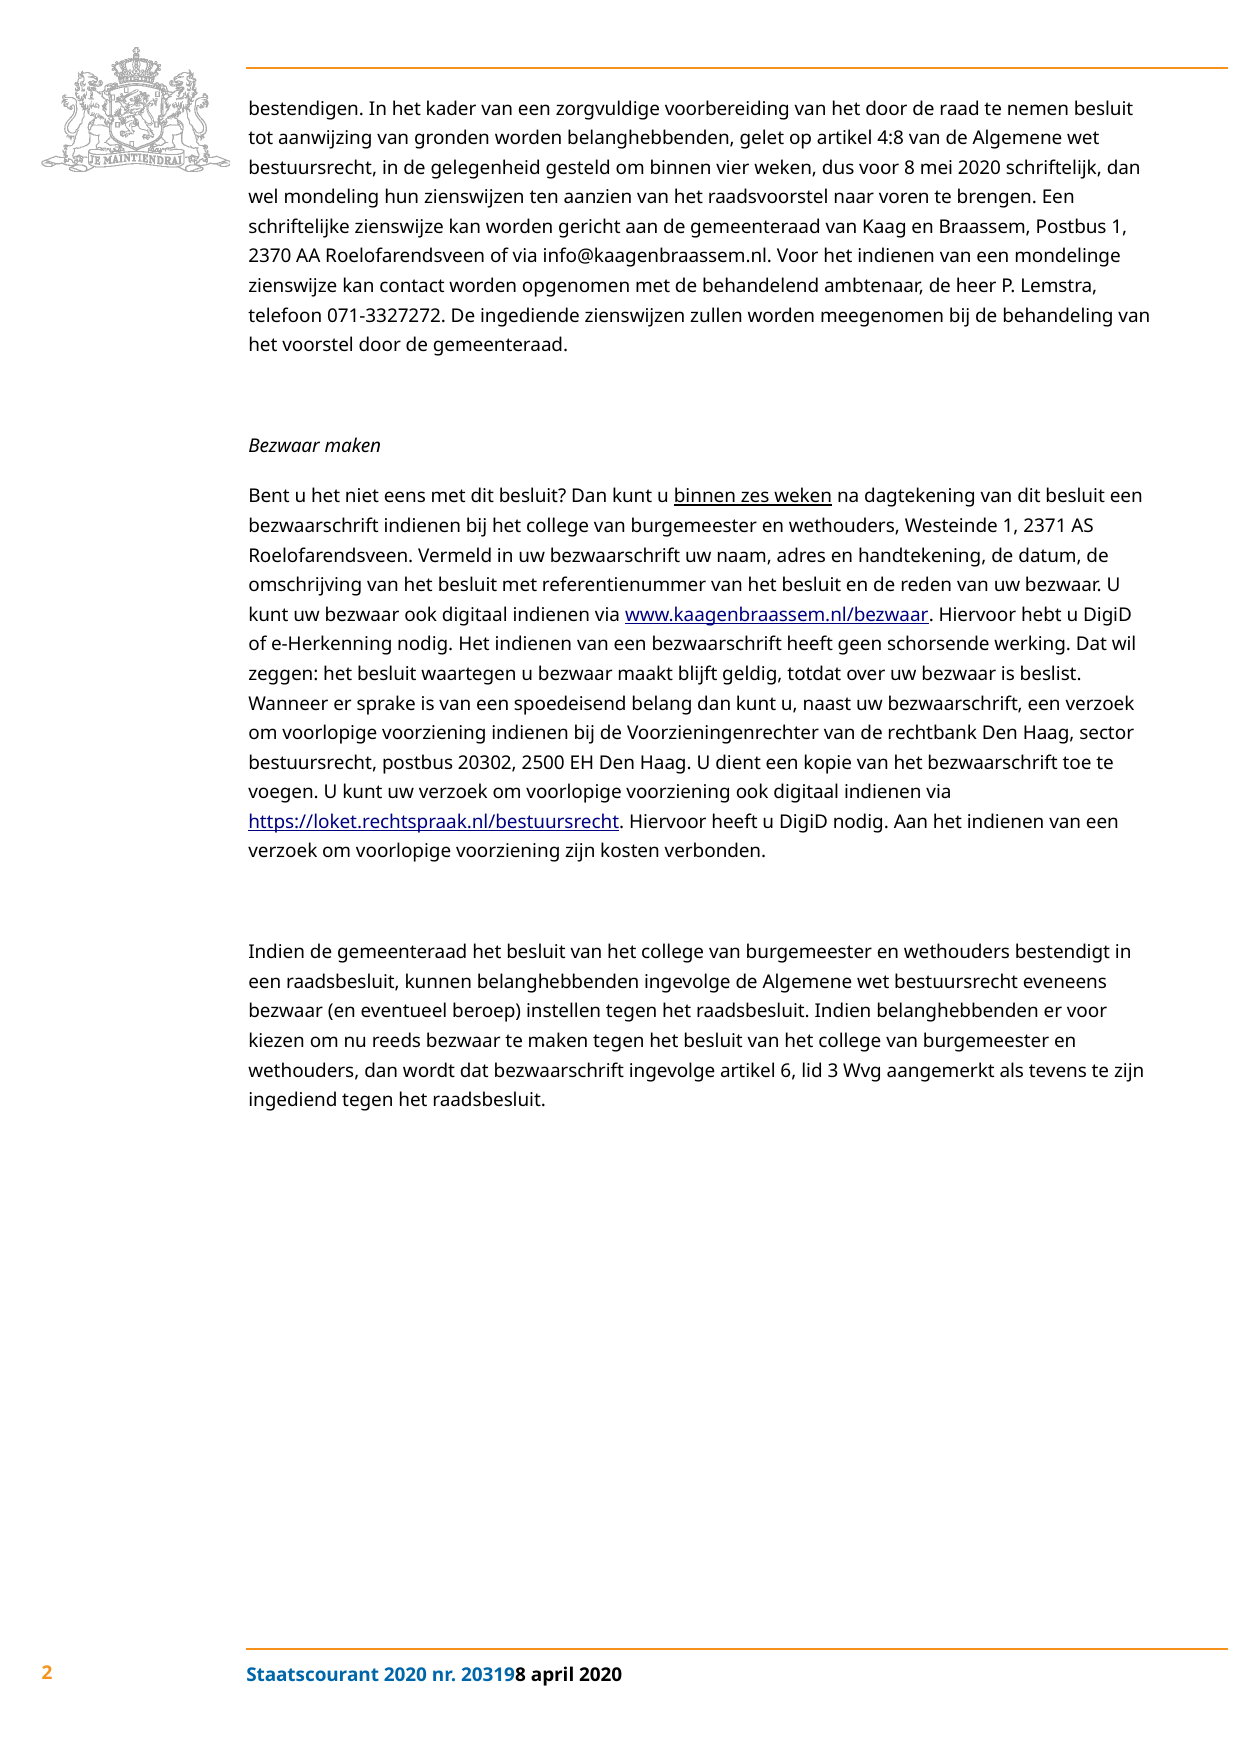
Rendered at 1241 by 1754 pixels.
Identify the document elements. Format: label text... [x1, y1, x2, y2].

text bestendigen. In het kader van een zorgvuldige voorbereiding van het door de raad te nemen besluit tot aanwijzing van gronden worden belanghebbenden, gelet op artikel 4:8 van de Algemene wet bestuursrecht, in de gelegenheid gesteld om binnen vier weken, dus voor 8 mei 2020 schriftelijk, dan wel mondeling hun zienswijzen ten aanzien van het raadsvoorstel naar voren te brengen. Een schriftelijke zienswijze kan worden gericht aan de gemeenteraad van Kaag en Braassem, Postbus 1, 2370 AA Roelofarendsveen of via info@kaagenbraassem.nl. Voor het indienen van een mondelinge zienswijze kan contact worden opgenomen met de behandelend ambtenaar, de heer P. Lemstra, telefoon 071-3327272. De ingediende zienswijzen zullen worden meegenomen bij de behandeling van het voorstel door de gemeenteraad. [248, 95, 1152, 357]
text Bent u het niet eens met dit besluit? Dan kunt u binnen zes weken na dagtekening van dit besluit een bezwaarschrift indienen bij het college van burgemeester en wethouders, Westeinde 1, 2371 AS Roelofarendsveen. Vermeld in uw bezwaarschrift uw naam, adres en handtekening, de datum, de omschrijving van het besluit met referentienummer van het besluit en de reden van uw bezwaar. U kunt uw bezwaar ook digitaal indienen via www.kaagenbraassem.nl/bezwaar. Hiervoor hebt u DigiD of e-Herkenning nodig. Het indienen van een bezwaarschrift heeft geen schorsende werking. Dat wil zeggen: het besluit waartegen u bezwaar maakt blijft geldig, totdat over uw bezwaar is beslist. Wanneer er sprake is van een spoedeisend belang dan kunt u, naast uw bezwaarschrift, een verzoek om voorlopige voorziening indienen bij de Voorzieningenrechter van de rechtbank Den Haag, sector bestuursrecht, postbus 20302, 2500 EH Den Haag. U dient een kopie van het bezwaarschrift toe te voegen. U kunt uw verzoek om voorlopige voorziening ook digitaal indienen via https://loket.rechtspraak.nl/bestuursrecht. Hiervoor heeft u DigiD nodig. Aan het indienen van een verzoek om voorlopige voorziening zijn kosten verbonden. [248, 483, 1152, 863]
text Bezwaar maken [248, 432, 1152, 458]
picture [41, 47, 231, 172]
text Indien de gemeenteraad het besluit van het college van burgemeester en wethouders bestendigt in een raadsbesluit, kunnen belanghebbenden ingevolge de Algemene wet bestuursrecht eveneens bezwaar (en eventueel beroep) instellen tegen het raadsbesluit. Indien belanghebbenden er voor kiezen om nu reeds bezwaar te maken tegen het besluit van het college van burgemeester en wethouders, dan wordt dat bezwaarschrift ingevolge artikel 6, lid 3 Wvg aangemerkt als tevens te zijn ingediend tegen het raadsbesluit. [248, 938, 1152, 1112]
